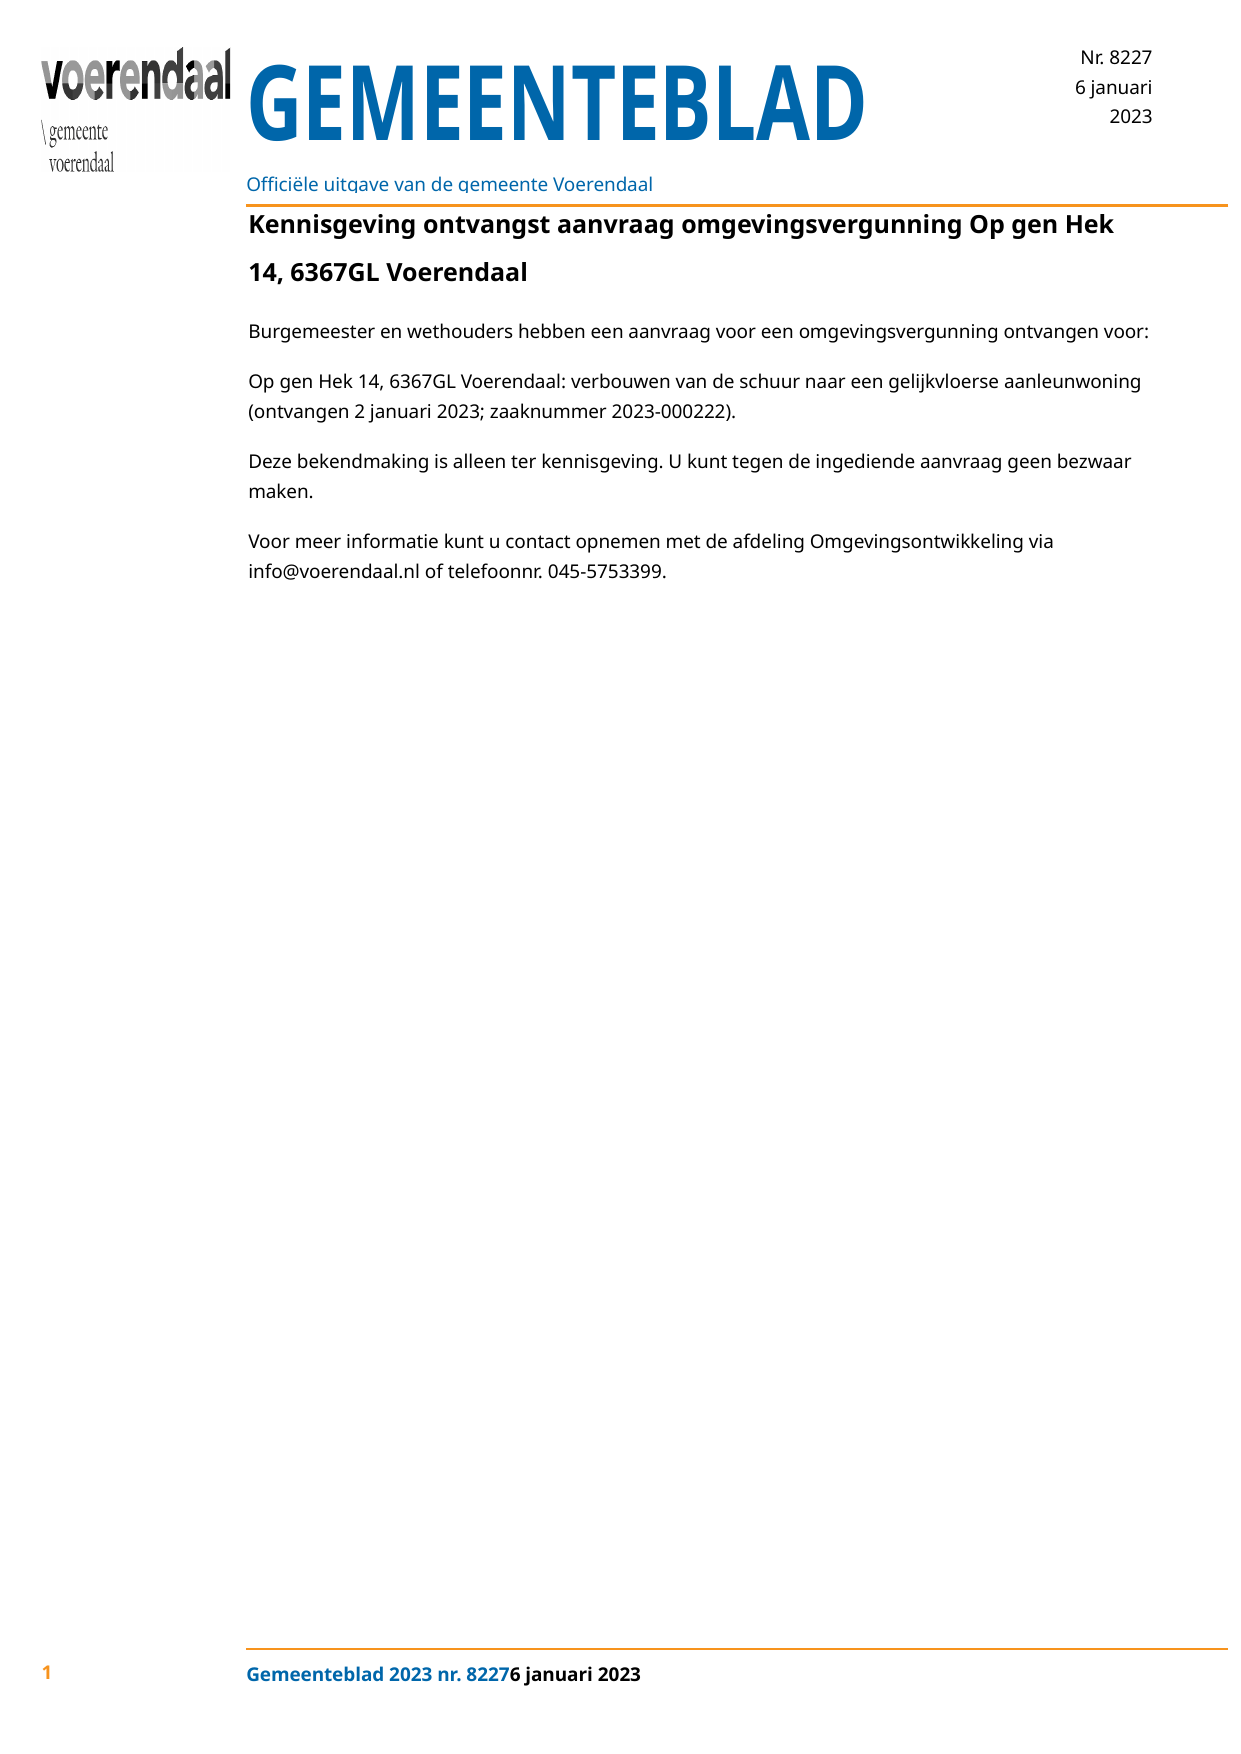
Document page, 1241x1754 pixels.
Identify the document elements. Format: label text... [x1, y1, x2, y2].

picture [41, 47, 231, 172]
text Kennisgeving ontvangst aanvraag omgevingsvergunning Op gen Hek 14, 6367GL Voerendaal [248, 207, 1152, 288]
text Burgemeester en wethouders hebben een aanvraag voor een omgevingsvergunning ontvangen voor: [248, 318, 1152, 344]
text Deze bekendmaking is alleen ter kennisgeving. U kunt tegen de ingediende aanvraag geen bezwaar maken. [248, 448, 1152, 504]
text Op gen Hek 14, 6367GL Voerendaal: verbouwen van de schuur naar een gelijkvloerse aanleunwoning (ontvangen 2 januari 2023; zaaknummer 2023-000222). [248, 368, 1152, 424]
text Voor meer informatie kunt u contact opnemen met de afdeling Omgevingsontwikkeling via info@voerendaal.nl of telefoonnr. 045-5753399. [248, 528, 1152, 584]
